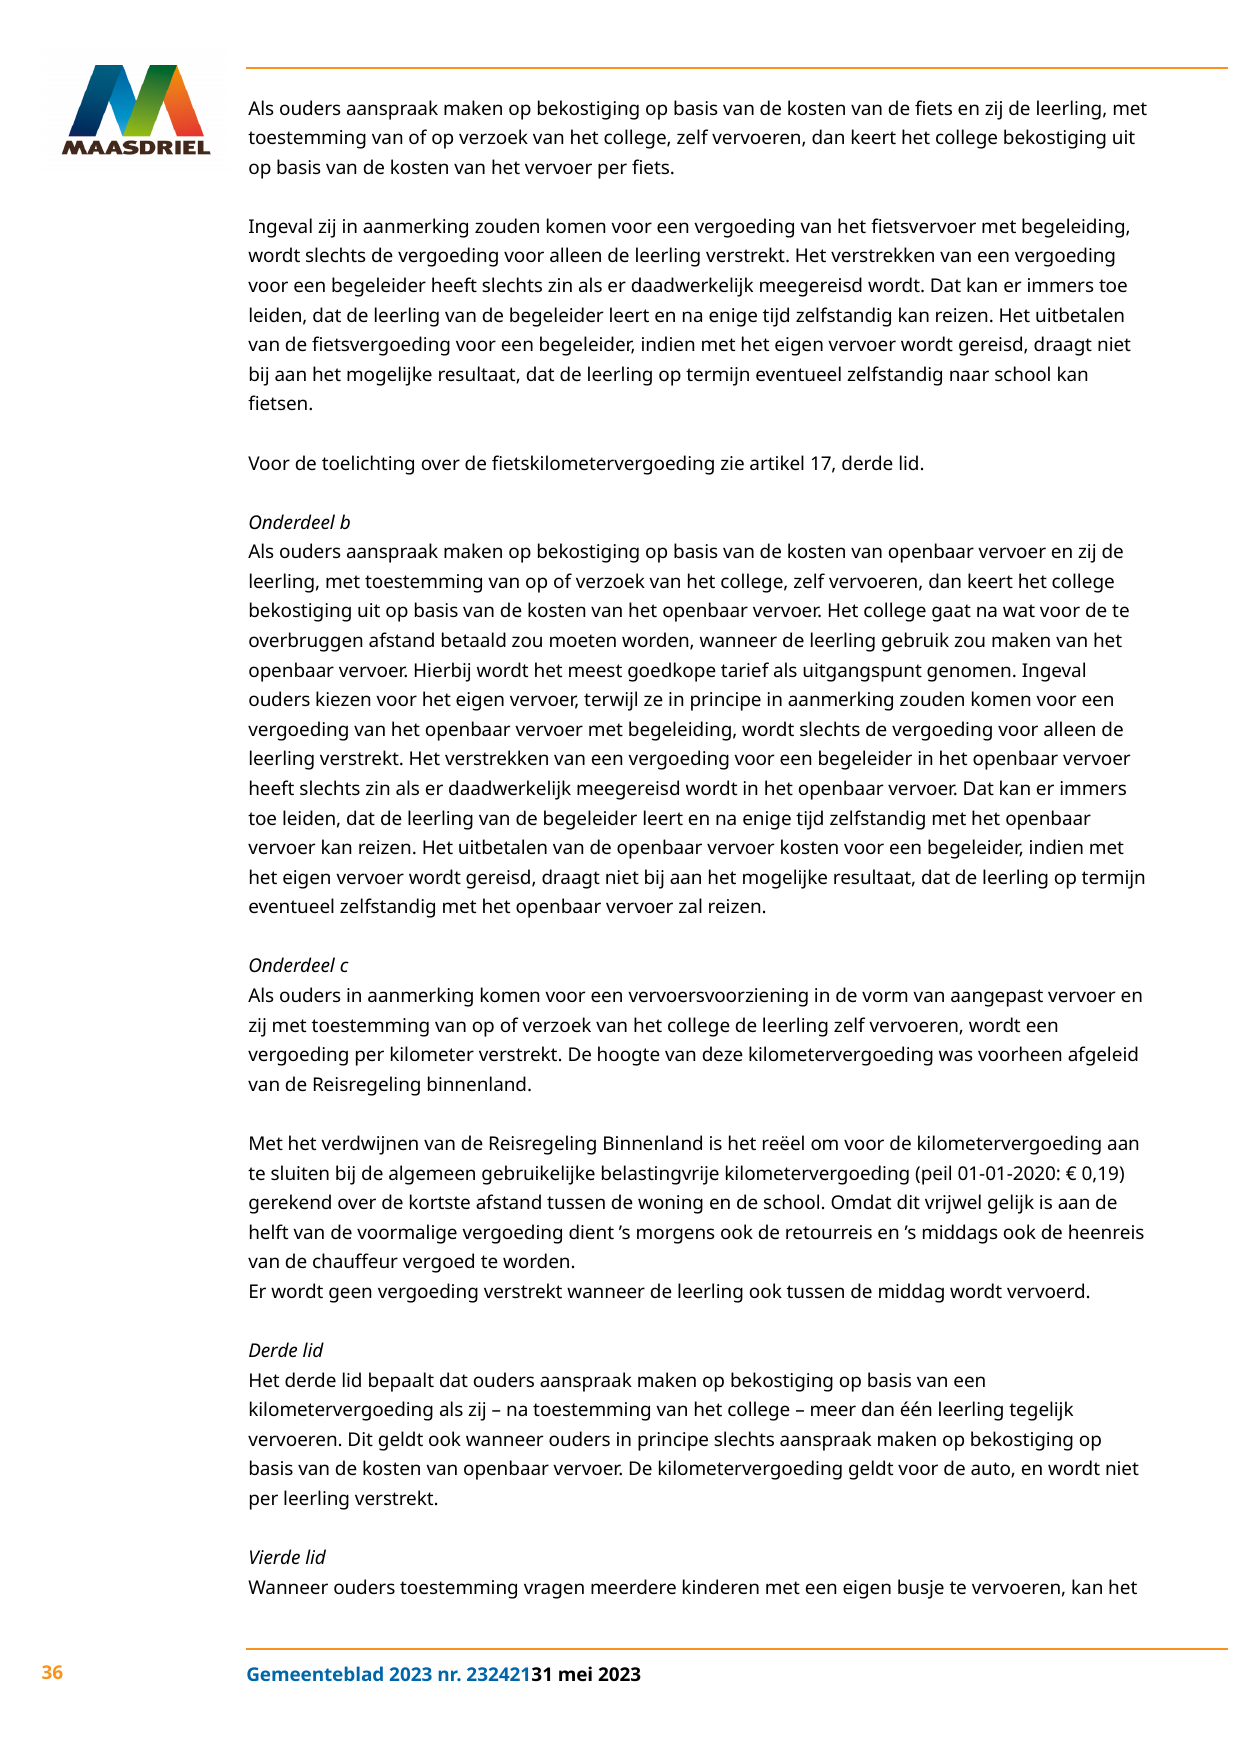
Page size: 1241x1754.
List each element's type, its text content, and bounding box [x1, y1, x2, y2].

text Onderdeel c [248, 953, 1152, 978]
text Onderdeel b [248, 509, 1152, 535]
picture [41, 47, 231, 172]
text Derde lid [248, 1337, 1152, 1363]
text Met het verdwijnen van de Reisregeling Binnenland is het reëel om voor de kilometervergoeding aan te sluiten bij de algemeen gebruikelijke belastingvrije kilometervergoeding (peil 01-01-2020: € 0,19) gerekend over de kortste afstand tussen de woning en de school. Omdat dit vrijwel gelijk is aan de helft van de voormalige vergoeding dient ’s morgens ook de retourreis en ’s middags ook de heenreis van de chauffeur vergoed te worden. [248, 1130, 1152, 1274]
text Als ouders aanspraak maken op bekostiging op basis van de kosten van openbaar vervoer en zij de leerling, met toestemming van op of verzoek van het college, zelf vervoeren, dan keert het college bekostiging uit op basis van de kosten van het openbaar vervoer. Het college gaat na wat voor de te overbruggen afstand betaald zou moeten worden, wanneer de leerling gebruik zou maken van het openbaar vervoer. Hierbij wordt het meest goedkope tarief als uitgangspunt genomen. Ingeval ouders kiezen voor het eigen vervoer, terwijl ze in principe in aanmerking zouden komen voor een vergoeding van het openbaar vervoer met begeleiding, wordt slechts de vergoeding voor alleen de leerling verstrekt. Het verstrekken van een vergoeding voor een begeleider in het openbaar vervoer heeft slechts zin als er daadwerkelijk meegereisd wordt in het openbaar vervoer. Dat kan er immers toe leiden, dat de leerling van de begeleider leert en na enige tijd zelfstandig met het openbaar vervoer kan reizen. Het uitbetalen van de openbaar vervoer kosten voor een begeleider, indien met het eigen vervoer wordt gereisd, draagt niet bij aan het mogelijke resultaat, dat de leerling op termijn eventueel zelfstandig met het openbaar vervoer zal reizen. [248, 538, 1152, 919]
text Het derde lid bepaalt dat ouders aanspraak maken op bekostiging op basis van een kilometervergoeding als zij – na toestemming van het college – meer dan één leerling tegelijk vervoeren. Dit geldt ook wanneer ouders in principe slechts aanspraak maken op bekostiging op basis van de kosten van openbaar vervoer. De kilometervergoeding geldt voor de auto, en wordt niet per leerling verstrekt. [248, 1367, 1152, 1511]
text Als ouders in aanmerking komen voor een vervoersvoorziening in de vorm van aangepast vervoer en zij met toestemming van op of verzoek van het college de leerling zelf vervoeren, wordt een vergoeding per kilometer verstrekt. De hoogte van deze kilometervergoeding was voorheen afgeleid van de Reisregeling binnenland. [248, 982, 1152, 1097]
text Voor de toelichting over de fietskilometervergoeding zie artikel 17, derde lid. [248, 450, 1152, 476]
text Vierde lid [248, 1544, 1152, 1570]
text Wanneer ouders toestemming vragen meerdere kinderen met een eigen busje te vervoeren, kan het [248, 1574, 1152, 1600]
text Er wordt geen vergoeding verstrekt wanneer de leerling ook tussen de middag wordt vervoerd. [248, 1278, 1152, 1304]
text Ingeval zij in aanmerking zouden komen voor een vergoeding van het fietsvervoer met begeleiding, wordt slechts de vergoeding voor alleen de leerling verstrekt. Het verstrekken van een vergoeding voor een begeleider heeft slechts zin als er daadwerkelijk meegereisd wordt. Dat kan er immers toe leiden, dat de leerling van de begeleider leert en na enige tijd zelfstandig kan reizen. Het uitbetalen van de fietsvergoeding voor een begeleider, indien met het eigen vervoer wordt gereisd, draagt niet bij aan het mogelijke resultaat, dat de leerling op termijn eventueel zelfstandig naar school kan fietsen. [248, 213, 1152, 416]
text Als ouders aanspraak maken op bekostiging op basis van de kosten van de fiets en zij de leerling, met toestemming van of op verzoek van het college, zelf vervoeren, dan keert het college bekostiging uit op basis van de kosten van het vervoer per fiets. [248, 95, 1152, 180]
